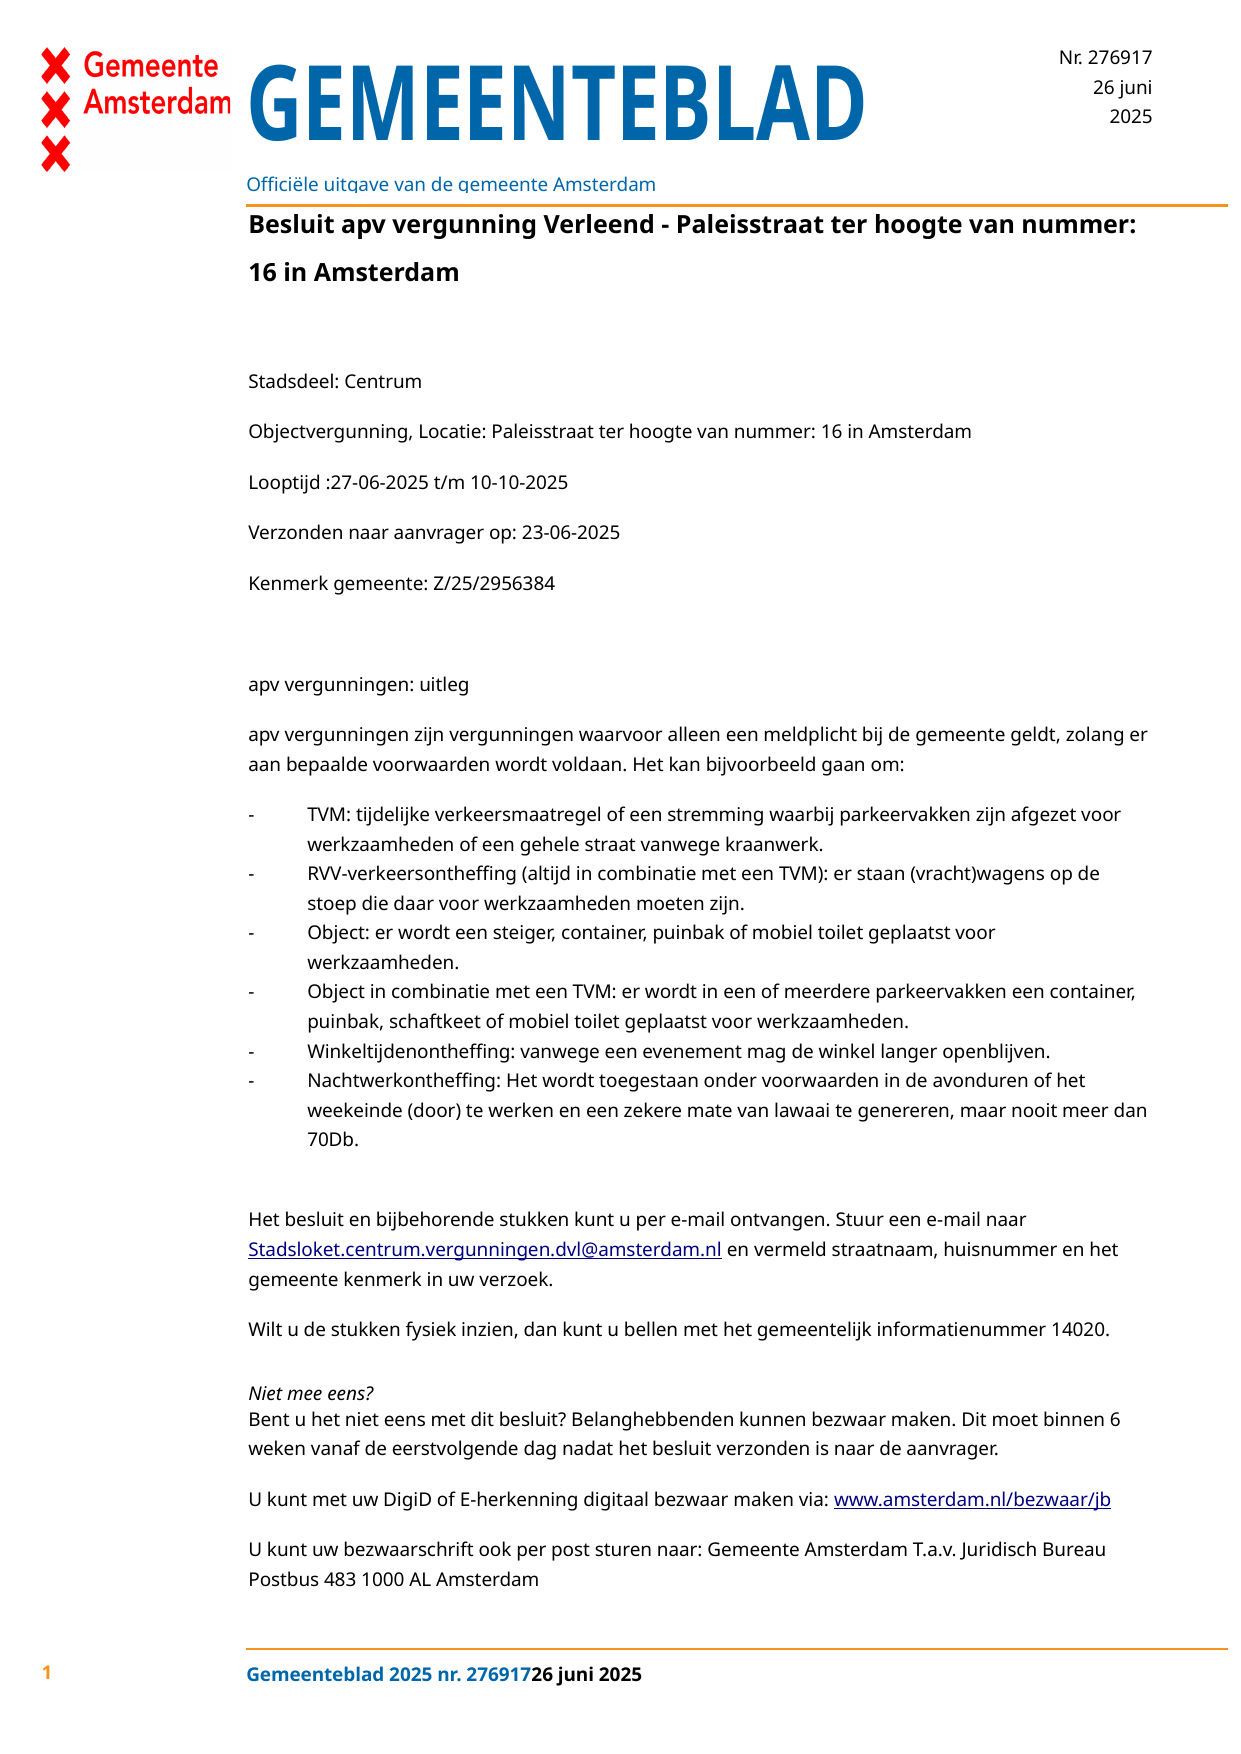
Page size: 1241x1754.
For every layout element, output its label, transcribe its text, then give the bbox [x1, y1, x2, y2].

text apv vergunningen zijn vergunningen waarvoor alleen een meldplicht bij de gemeente geldt, zolang er aan bepaalde voorwaarden wordt voldaan. Het kan bijvoorbeeld gaan om: [248, 721, 1152, 777]
list TVM: tijdelijke verkeersmaatregel of een stremming waarbij parkeervakken zijn afgezet voor werkzaamheden of een gehele straat vanwege kraanwerk. [248, 801, 1152, 857]
text Wilt u de stukken fysiek inzien, dan kunt u bellen met het gemeentelijk informatienummer 14020. [248, 1316, 1152, 1342]
list RVV-verkeersontheffing (altijd in combinatie met een TVM): er staan (vracht)wagens op de stoep die daar voor werkzaamheden moeten zijn. [248, 860, 1152, 916]
text Het besluit en bijbehorende stukken kunt u per e-mail ontvangen. Stuur een e-mail naar Stadsloket.centrum.vergunningen.dvl@amsterdam.nl en vermeld straatnaam, huisnummer en het gemeente kenmerk in uw verzoek. [248, 1207, 1152, 1292]
text U kunt met uw DigiD of E-herkenning digitaal bezwaar maken via: www.amsterdam.nl/bezwaar/jb [248, 1486, 1152, 1512]
text Kenmerk gemeente: Z/25/2956384 [248, 570, 1152, 596]
text Stadsdeel: Centrum [248, 368, 1152, 394]
text Niet mee eens? [248, 1380, 1152, 1406]
text Objectvergunning, Locatie: Paleisstraat ter hoogte van nummer: 16 in Amsterdam [248, 419, 1152, 444]
text apv vergunningen: uitleg [248, 671, 1152, 697]
list Object in combinatie met een TVM: er wordt in een of meerdere parkeervakken een container, puinbak, schaftkeet of mobiel toilet geplaatst voor werkzaamheden. [248, 979, 1152, 1034]
text Besluit apv vergunning Verleend - Paleisstraat ter hoogte van nummer: 16 in Amsterdam [248, 207, 1152, 288]
picture [41, 47, 231, 172]
list Winkeltijdenontheffing: vanwege een evenement mag de winkel langer openblijven. [248, 1038, 1152, 1064]
text Verzonden naar aanvrager op: 23-06-2025 [248, 519, 1152, 545]
list Object: er wordt een steiger, container, puinbak of mobiel toilet geplaatst voor werkzaamheden. [248, 919, 1152, 975]
text Bent u het niet eens met dit besluit? Belanghebbenden kunnen bezwaar maken. Dit moet binnen 6 weken vanaf de eerstvolgende dag nadat het besluit verzonden is naar de aanvrager. [248, 1406, 1152, 1461]
text U kunt uw bezwaarschrift ook per post sturen naar: Gemeente Amsterdam T.a.v. Juridisch Bureau Postbus 483 1000 AL Amsterdam [248, 1536, 1152, 1592]
list Nachtwerkontheffing: Het wordt toegestaan onder voorwaarden in de avonduren of het weekeinde (door) te werken en een zekere mate van lawaai te genereren, maar nooit meer dan 70Db. [248, 1067, 1152, 1152]
text Looptijd :27-06-2025 t/m 10-10-2025 [248, 469, 1152, 495]
